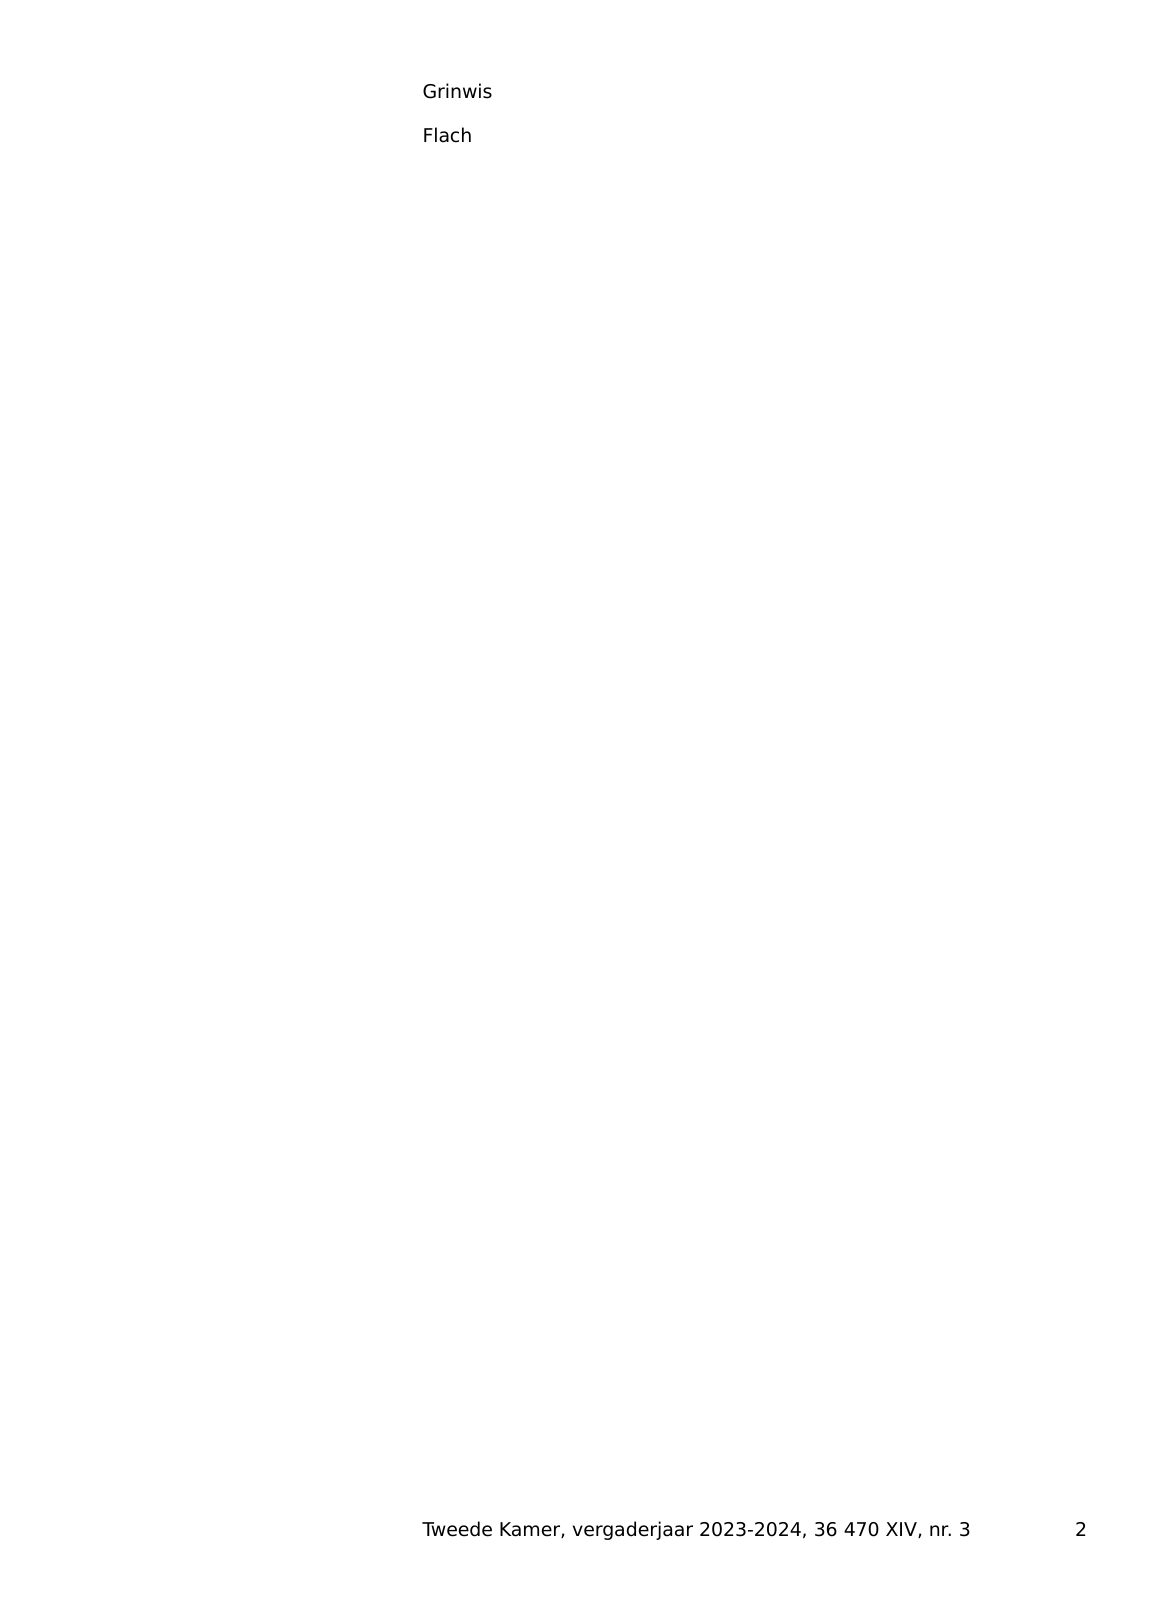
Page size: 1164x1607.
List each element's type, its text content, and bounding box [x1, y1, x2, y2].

text Grinwis Flach [422, 59, 1087, 147]
